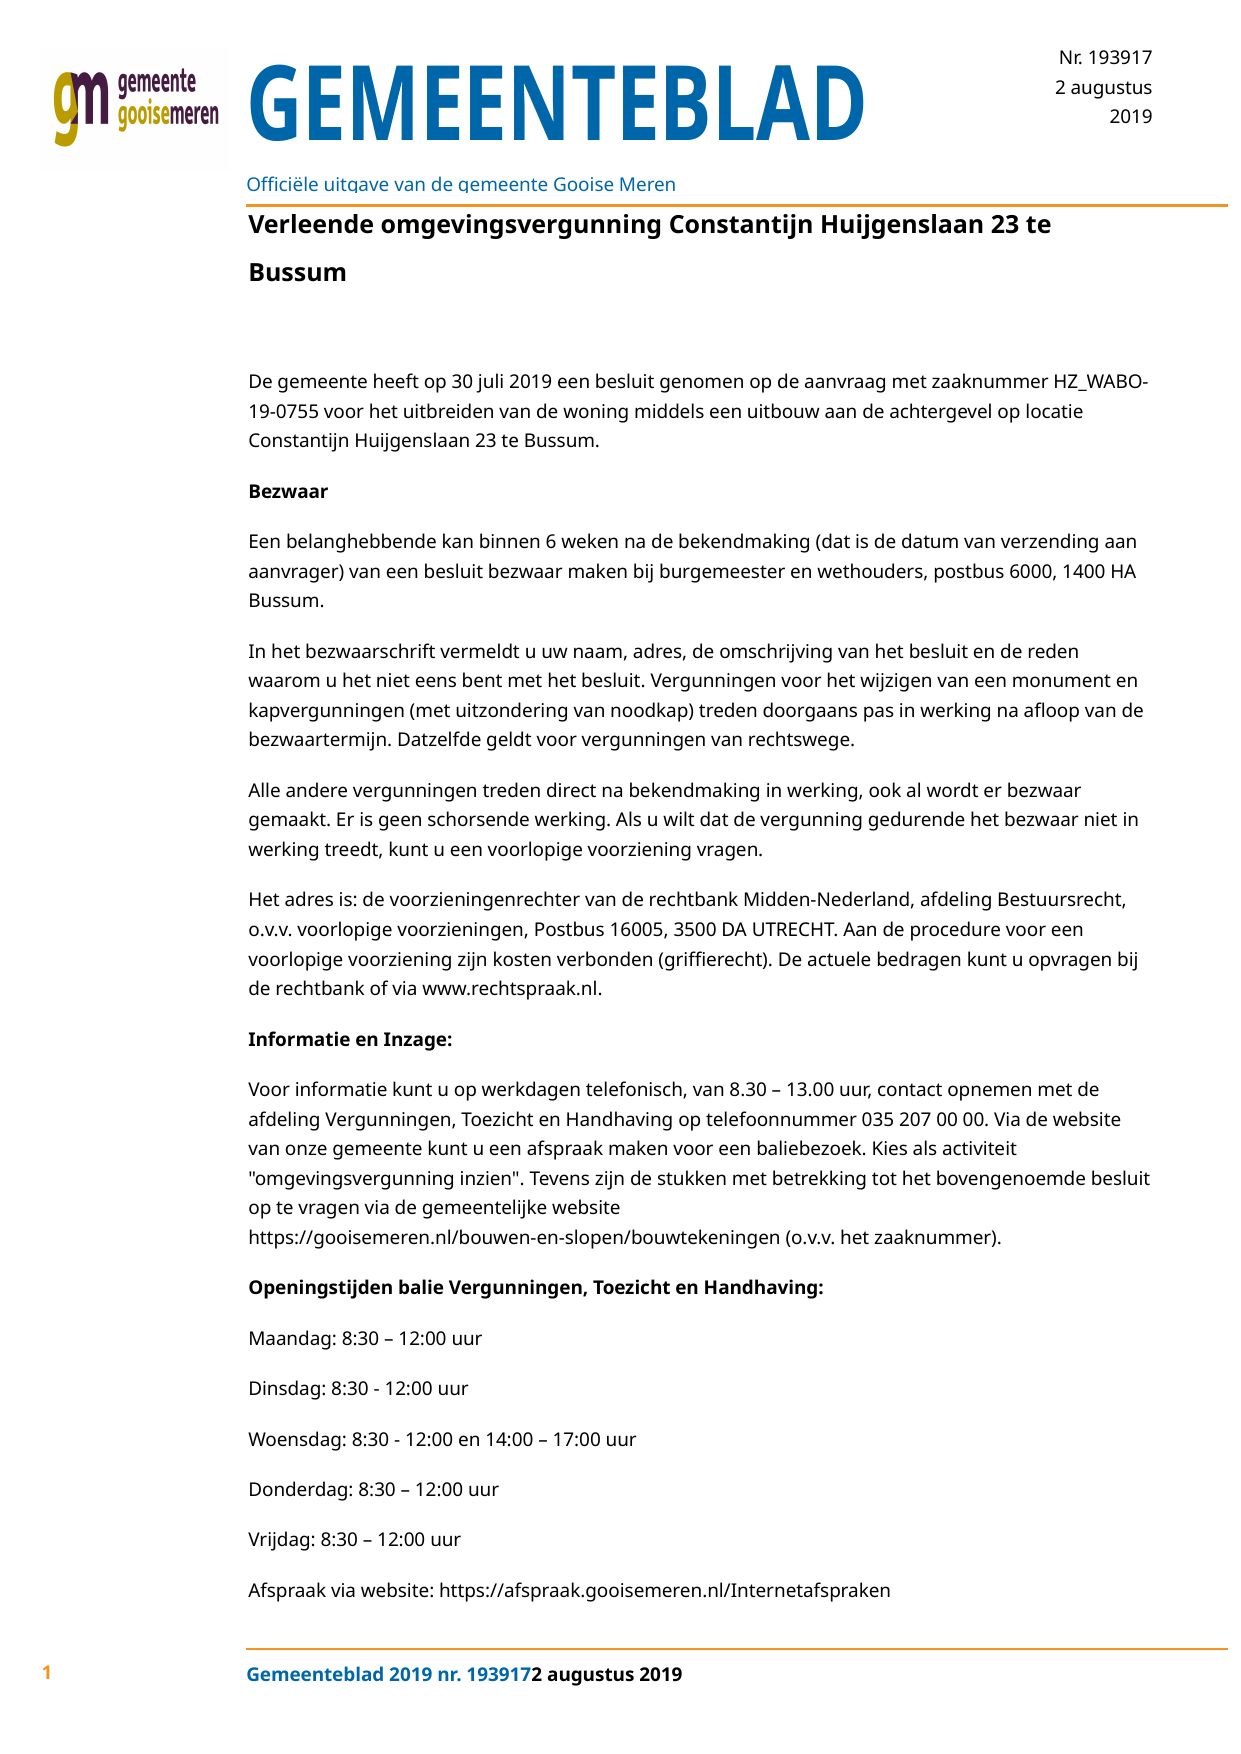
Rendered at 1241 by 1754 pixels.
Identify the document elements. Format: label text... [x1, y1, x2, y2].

text Donderdag: 8:30 – 12:00 uur [248, 1476, 1152, 1502]
text Een belanghebbende kan binnen 6 weken na de bekendmaking (dat is de datum van verzending aan aanvrager) van een besluit bezwaar maken bij burgemeester en wethouders, postbus 6000, 1400 HA Bussum. [248, 528, 1152, 613]
text Voor informatie kunt u op werkdagen telefonisch, van 8.30 – 13.00 uur, contact opnemen met de afdeling Vergunningen, Toezicht en Handhaving op telefoonnummer 035 207 00 00. Via de website van onze gemeente kunt u een afspraak maken voor een baliebezoek. Kies als activiteit "omgevingsvergunning inzien". Tevens zijn de stukken met betrekking tot het bovengenoemde besluit op te vragen via de gemeentelijke website https://gooisemeren.nl/bouwen-en-slopen/bouwtekeningen (o.v.v. het zaaknummer). [248, 1076, 1152, 1250]
text Bezwaar [248, 478, 1152, 504]
text Vrijdag: 8:30 – 12:00 uur [248, 1527, 1152, 1552]
text Informatie en Inzage: [248, 1026, 1152, 1052]
text In het bezwaarschrift vermeldt u uw naam, adres, de omschrijving van het besluit en de reden waarom u het niet eens bent met het besluit. Vergunningen voor het wijzigen van een monument en kapvergunningen (met uitzondering van noodkap) treden doorgaans pas in werking na afloop van de bezwaartermijn. Datzelfde geldt voor vergunningen van rechtswege. [248, 638, 1152, 752]
picture [41, 47, 231, 172]
text Dinsdag: 8:30 - 12:00 uur [248, 1375, 1152, 1401]
text Openingstijden balie Vergunningen, Toezicht en Handhaving: [248, 1274, 1152, 1300]
text Woensdag: 8:30 - 12:00 en 14:00 – 17:00 uur [248, 1426, 1152, 1452]
text Alle andere vergunningen treden direct na bekendmaking in werking, ook al wordt er bezwaar gemaakt. Er is geen schorsende werking. Als u wilt dat de vergunning gedurende het bezwaar niet in werking treedt, kunt u een voorlopige voorziening vragen. [248, 777, 1152, 862]
text Verleende omgevingsvergunning Constantijn Huijgenslaan 23 te Bussum [248, 207, 1152, 288]
text Maandag: 8:30 – 12:00 uur [248, 1325, 1152, 1351]
text De gemeente heeft op 30 juli 2019 een besluit genomen op de aanvraag met zaaknummer HZ_WABO-19-0755 voor het uitbreiden van de woning middels een uitbouw aan de achtergevel op locatie Constantijn Huijgenslaan 23 te Bussum. [248, 368, 1152, 453]
text Het adres is: de voorzieningenrechter van de rechtbank Midden-Nederland, afdeling Bestuursrecht, o.v.v. voorlopige voorzieningen, Postbus 16005, 3500 DA UTRECHT. Aan de procedure voor een voorlopige voorziening zijn kosten verbonden (griffierecht). De actuele bedragen kunt u opvragen bij de rechtbank of via www.rechtspraak.nl. [248, 887, 1152, 1001]
text Afspraak via website: https://afspraak.gooisemeren.nl/Internetafspraken [248, 1577, 1152, 1603]
